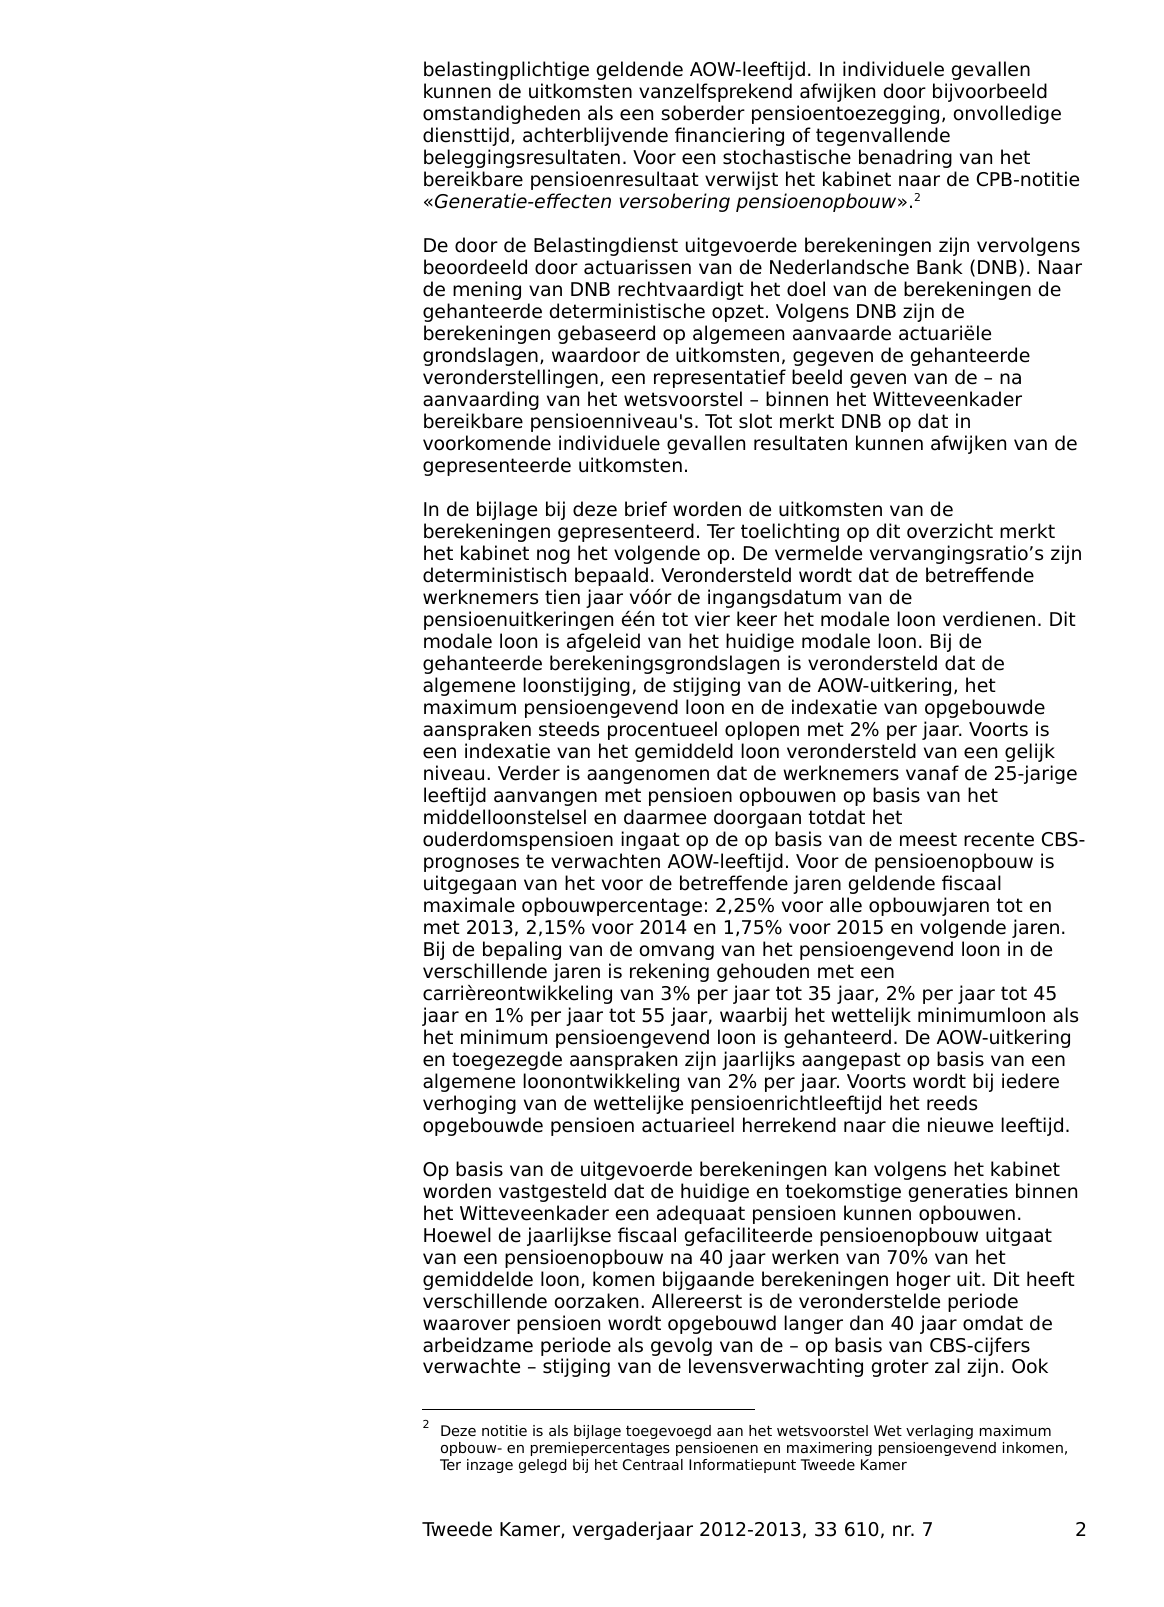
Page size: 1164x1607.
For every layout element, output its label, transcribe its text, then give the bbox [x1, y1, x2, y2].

text Op basis van de uitgevoerde berekeningen kan volgens het kabinet worden vastgesteld dat de huidige en toekomstige generaties binnen het Witteveenkader een adequaat pensioen kunnen opbouwen. Hoewel de jaarlijkse fiscaal gefaciliteerde pensioenopbouw uitgaat van een pensioenopbouw na 40 jaar werken van 70% van het gemiddelde loon, komen bijgaande berekeningen hoger uit. Dit heeft verschillende oorzaken. Allereerst is de veronderstelde periode waarover pensioen wordt opgebouwd langer dan 40 jaar omdat de arbeidzame periode als gevolg van de – op basis van CBS-cijfers verwachte – stijging van de levensverwachting groter zal zijn. Ook [422, 1159, 1087, 1378]
text De door de Belastingdienst uitgevoerde berekeningen zijn vervolgens beoordeeld door actuarissen van de Nederlandsche Bank (DNB). Naar de mening van DNB rechtvaardigt het doel van de berekeningen de gehanteerde deterministische opzet. Volgens DNB zijn de berekeningen gebaseerd op algemeen aanvaarde actuariële grondslagen, waardoor de uitkomsten, gegeven de gehanteerde veronderstellingen, een representatief beeld geven van de – na aanvaarding van het wetsvoorstel – binnen het Witteveenkader bereikbare pensioenniveau's. Tot slot merkt DNB op dat in voorkomende individuele gevallen resultaten kunnen afwijken van de gepresenteerde uitkomsten. [422, 235, 1087, 477]
text Deze notitie is als bijlage toegevoegd aan het wetsvoorstel Wet verlaging maximum opbouw- en premiepercentages pensioenen en maximering pensioengevend inkomen, Ter inzage gelegd bij het Centraal Informatiepunt Tweede Kamer [422, 1418, 1087, 1474]
text In de bijlage bij deze brief worden de uitkomsten van de berekeningen gepresenteerd. Ter toelichting op dit overzicht merkt het kabinet nog het volgende op. De vermelde vervangingsratio’s zijn deterministisch bepaald. Verondersteld wordt dat de betreffende werknemers tien jaar vóór de ingangsdatum van de pensioenuitkeringen één tot vier keer het modale loon verdienen. Dit modale loon is afgeleid van het huidige modale loon. Bij de gehanteerde berekeningsgrondslagen is verondersteld dat de algemene loonstijging, de stijging van de AOW-uitkering, het maximum pensioengevend loon en de indexatie van opgebouwde aanspraken steeds procentueel oplopen met 2% per jaar. Voorts is een indexatie van het gemiddeld loon verondersteld van een gelijk niveau. Verder is aangenomen dat de werknemers vanaf de 25-jarige leeftijd aanvangen met pensioen opbouwen op basis van het middelloonstelsel en daarmee doorgaan totdat het ouderdomspensioen ingaat op de op basis van de meest recente CBS-prognoses te verwachten AOW-leeftijd. Voor de pensioenopbouw is uitgegaan van het voor de betreffende jaren geldende fiscaal maximale opbouwpercentage: 2,25% voor alle opbouwjaren tot en met 2013, 2,15% voor 2014 en 1,75% voor 2015 en volgende jaren. Bij de bepaling van de omvang van het pensioengevend loon in de verschillende jaren is rekening gehouden met een carrièreontwikkeling van 3% per jaar tot 35 jaar, 2% per jaar tot 45 jaar en 1% per jaar tot 55 jaar, waarbij het wettelijk minimumloon als het minimum pensioengevend loon is gehanteerd. De AOW-uitkering en toegezegde aanspraken zijn jaarlijks aangepast op basis van een algemene loonontwikkeling van 2% per jaar. Voorts wordt bij iedere verhoging van de wettelijke pensioenrichtleeftijd het reeds opgebouwde pensioen actuarieel herrekend naar die nieuwe leeftijd. [422, 499, 1087, 1136]
text belastingplichtige geldende AOW-leeftijd. In individuele gevallen kunnen de uitkomsten vanzelfsprekend afwijken door bijvoorbeeld omstandigheden als een soberder pensioentoezegging, onvolledige diensttijd, achterblijvende financiering of tegenvallende beleggingsresultaten. Voor een stochastische benadring van het bereikbare pensioenresultaat verwijst het kabinet naar de CPB-notitie «Generatie-effecten versobering pensioenopbouw». [422, 59, 1087, 213]
